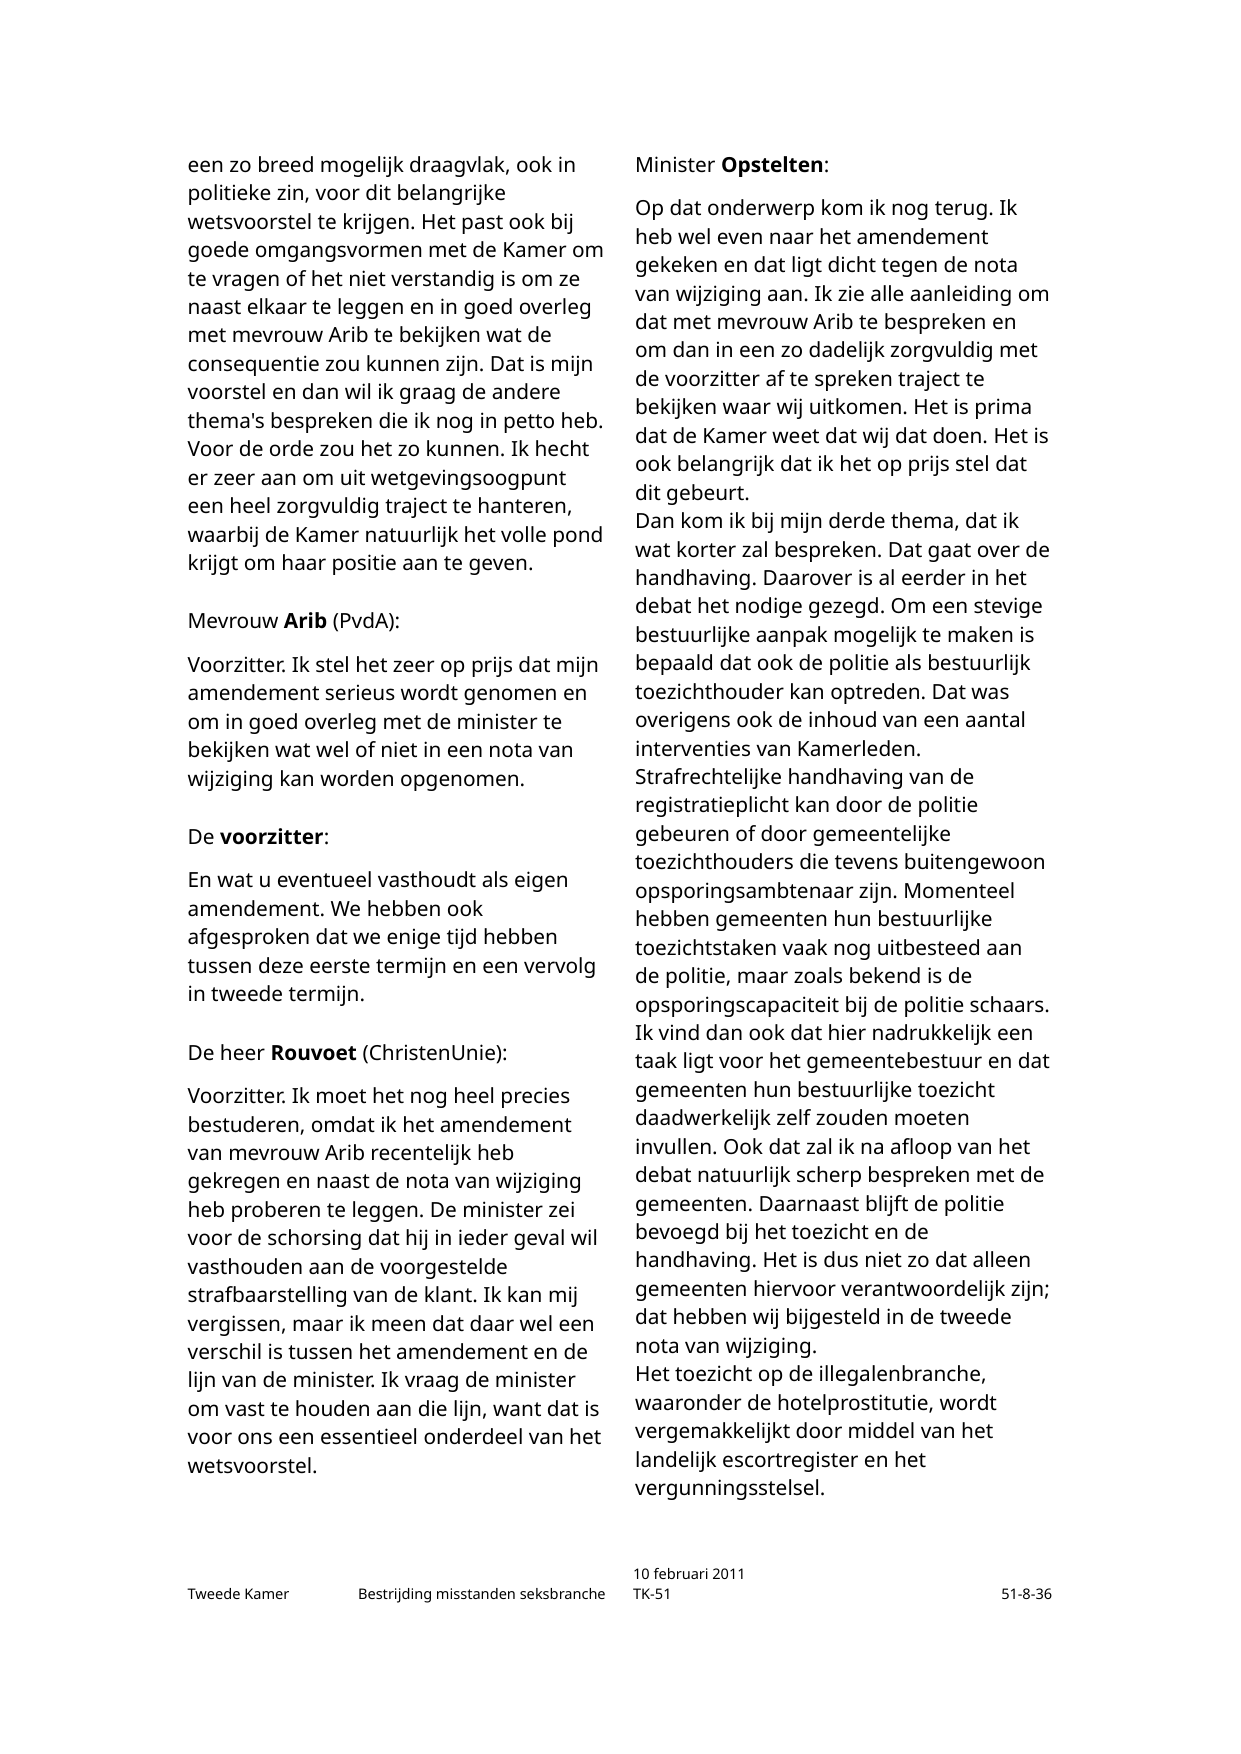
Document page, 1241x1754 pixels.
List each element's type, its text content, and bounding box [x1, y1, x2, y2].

text Voorzitter. Ik moet het nog heel precies bestuderen, omdat ik het amendement van mevrouw Arib recentelijk heb gekregen en naast de nota van wijziging heb proberen te leggen. De minister zei voor de schorsing dat hij in ieder geval wil vasthouden aan de voorgestelde strafbaarstelling van de klant. Ik kan mij vergissen, maar ik meen dat daar wel een verschil is tussen het amendement en de lijn van de minister. Ik vraag de minister om vast te houden aan die lijn, want dat is voor ons een essentieel onderdeel van het wetsvoorstel. [187, 1081, 605, 1479]
text Mevrouw Arib (PvdA): [187, 607, 605, 635]
text De heer Rouvoet (ChristenUnie): [187, 1038, 605, 1066]
text een zo breed mogelijk draagvlak, ook in politieke zin, voor dit belangrijke wetsvoorstel te krijgen. Het past ook bij goede omgangsvormen met de Kamer om te vragen of het niet verstandig is om ze naast elkaar te leggen en in goed overleg met mevrouw Arib te bekijken wat de consequentie zou kunnen zijn. Dat is mijn voorstel en dan wil ik graag de andere thema's bespreken die ik nog in petto heb. Voor de orde zou het zo kunnen. Ik hecht er zeer aan om uit wetgevingsoogpunt een heel zorgvuldig traject te hanteren, waarbij de Kamer natuurlijk het volle pond krijgt om haar positie aan te geven. [187, 150, 605, 577]
text Minister Opstelten: [635, 150, 1053, 178]
text Op dat onderwerp kom ik nog terug. Ik heb wel even naar het amendement gekeken en dat ligt dicht tegen de nota van wijziging aan. Ik zie alle aanleiding om dat met mevrouw Arib te bespreken en om dan in een zo dadelijk zorgvuldig met de voorzitter af te spreken traject te bekijken waar wij uitkomen. Het is prima dat de Kamer weet dat wij dat doen. Het is ook belangrijk dat ik het op prijs stel dat dit gebeurt. [635, 193, 1053, 506]
text De voorzitter: [187, 822, 605, 851]
text Dan kom ik bij mijn derde thema, dat ik wat korter zal bespreken. Dat gaat over de handhaving. Daarover is al eerder in het debat het nodige gezegd. Om een stevige bestuurlijke aanpak mogelijk te maken is bepaald dat ook de politie als bestuurlijk toezichthouder kan optreden. Dat was overigens ook de inhoud van een aantal interventies van Kamerleden. [635, 506, 1053, 762]
text En wat u eventueel vasthoudt als eigen amendement. We hebben ook afgesproken dat we enige tijd hebben tussen deze eerste termijn en een vervolg in tweede termijn. [187, 866, 605, 1008]
text Voorzitter. Ik stel het zeer op prijs dat mijn amendement serieus wordt genomen en om in goed overleg met de minister te bekijken wat wel of niet in een nota van wijziging kan worden opgenomen. [187, 650, 605, 792]
text Strafrechtelijke handhaving van de registratieplicht kan door de politie gebeuren of door gemeentelijke toezichthouders die tevens buitengewoon opsporingsambtenaar zijn. Momenteel hebben gemeenten hun bestuurlijke toezichtstaken vaak nog uitbesteed aan de politie, maar zoals bekend is de opsporingscapaciteit bij de politie schaars. Ik vind dan ook dat hier nadrukkelijk een taak ligt voor het gemeentebestuur en dat gemeenten hun bestuurlijke toezicht daadwerkelijk zelf zouden moeten invullen. Ook dat zal ik na afloop van het debat natuurlijk scherp bespreken met de gemeenten. Daarnaast blijft de politie bevoegd bij het toezicht en de handhaving. Het is dus niet zo dat alleen gemeenten hiervoor verantwoordelijk zijn; dat hebben wij bijgesteld in de tweede nota van wijziging. [635, 762, 1053, 1359]
text Het toezicht op de illegalenbranche, waaronder de hotelprostitutie, wordt vergemakkelijkt door middel van het landelijk escortregister en het vergunningsstelsel. [635, 1359, 1053, 1502]
